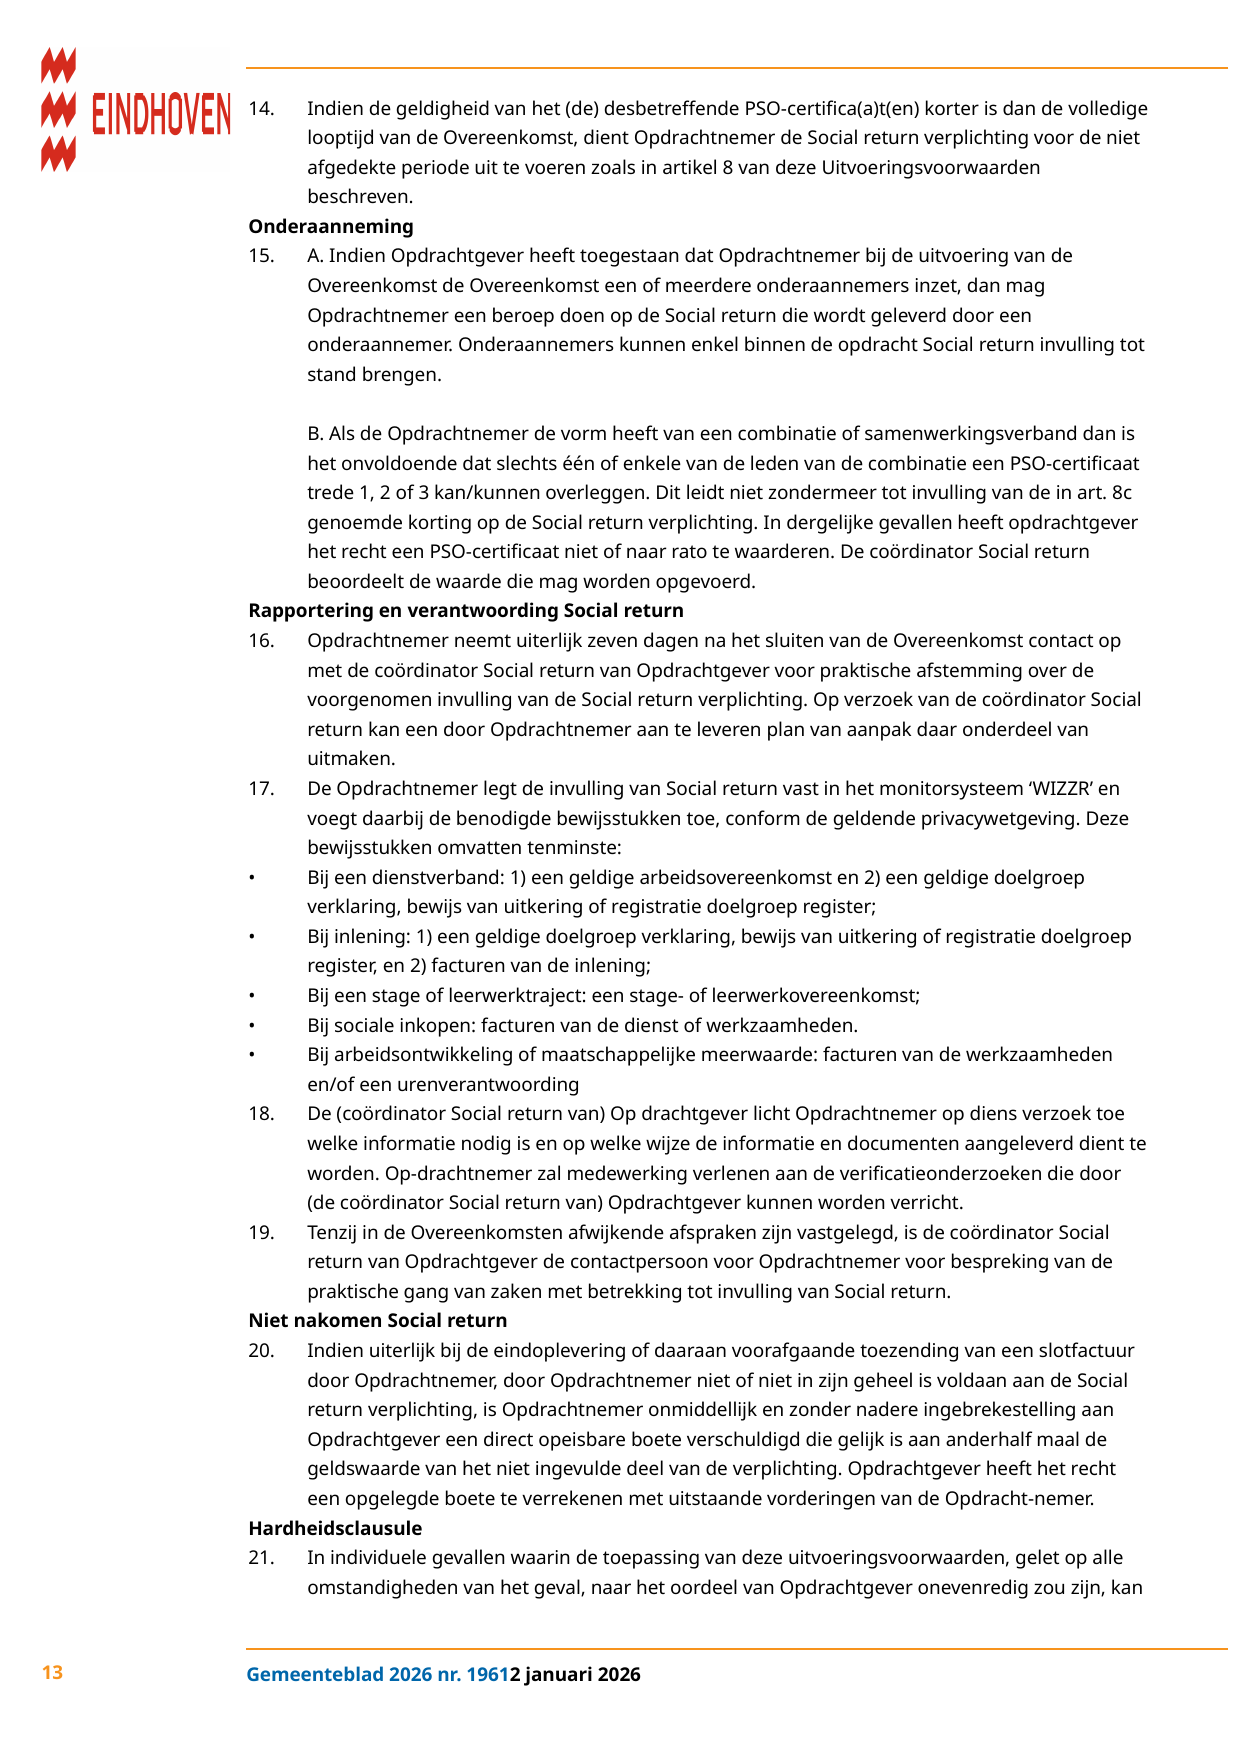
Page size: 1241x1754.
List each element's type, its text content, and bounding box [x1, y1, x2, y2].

list In individuele gevallen waarin de toepassing van deze uitvoeringsvoorwaarden, gelet op alle omstandigheden van het geval, naar het oordeel van Opdrachtgever onevenredig zou zijn, kan [248, 1544, 1152, 1600]
text Niet nakomen Social return [248, 1308, 1152, 1333]
list Bij arbeidsontwikkeling of maatschappelijke meerwaarde: facturen van de werkzaamheden en/of een urenverantwoording [248, 1041, 1152, 1097]
list Bij een stage of leerwerktraject: een stage- of leerwerkovereenkomst; [248, 982, 1152, 1008]
picture [41, 47, 231, 172]
list B. Als de Opdrachtnemer de vorm heeft van een combinatie of samenwerkingsverband dan is het onvoldoende dat slechts één of enkele van de leden van de combinatie een PSO-certificaat trede 1, 2 of 3 kan/kunnen overleggen. Dit leidt niet zondermeer tot invulling van de in art. 8c genoemde korting op de Social return verplichting. In dergelijke gevallen heeft opdrachtgever het recht een PSO-certificaat niet of naar rato te waarderen. De coördinator Social return beoordeelt de waarde die mag worden opgevoerd. [248, 420, 1152, 594]
text Onderaanneming [248, 213, 1152, 239]
text Rapportering en verantwoording Social return [248, 598, 1152, 623]
list Bij een dienstverband: 1) een geldige arbeidsovereenkomst en 2) een geldige doelgroep verklaring, bewijs van uitkering of registratie doelgroep register; [248, 864, 1152, 919]
list Tenzij in de Overeenkomsten afwijkende afspraken zijn vastgelegd, is de coördinator Social return van Opdrachtgever de contactpersoon voor Opdrachtnemer voor bespreking van de praktische gang van zaken met betrekking tot invulling van Social return. [248, 1219, 1152, 1304]
list Indien uiterlijk bij de eindoplevering of daaraan voorafgaande toezending van een slotfactuur door Opdrachtnemer, door Opdrachtnemer niet of niet in zijn geheel is voldaan aan de Social return verplichting, is Opdrachtnemer onmiddellijk en zonder nadere ingebrekestelling aan Opdrachtgever een direct opeisbare boete verschuldigd die gelijk is aan anderhalf maal de geldswaarde van het niet ingevulde deel van de verplichting. Opdrachtgever heeft het recht een opgelegde boete te verrekenen met uitstaande vorderingen van de Opdracht-nemer. [248, 1337, 1152, 1511]
list Bij inlening: 1) een geldige doelgroep verklaring, bewijs van uitkering of registratie doelgroep register, en 2) facturen van de inlening; [248, 923, 1152, 978]
list De Opdrachtnemer legt de invulling van Social return vast in het monitorsysteem ‘WIZZR’ en voegt daarbij de benodigde bewijsstukken toe, conform de geldende privacywetgeving. Deze bewijsstukken omvatten tenminste: [248, 775, 1152, 860]
list Indien de geldigheid van het (de) desbetreffende PSO-certifica(a)t(en) korter is dan de volledige looptijd van de Overeenkomst, dient Opdrachtnemer de Social return verplichting voor de niet afgedekte periode uit te voeren zoals in artikel 8 van deze Uitvoeringsvoorwaarden beschreven. [248, 95, 1152, 209]
list Bij sociale inkopen: facturen van de dienst of werkzaamheden. [248, 1012, 1152, 1038]
list A. Indien Opdrachtgever heeft toegestaan dat Opdrachtnemer bij de uitvoering van de Overeenkomst de Overeenkomst een of meerdere onderaannemers inzet, dan mag Opdrachtnemer een beroep doen op de Social return die wordt geleverd door een onderaannemer. Onderaannemers kunnen enkel binnen de opdracht Social return invulling tot stand brengen. [248, 243, 1152, 387]
list Opdrachtnemer neemt uiterlijk zeven dagen na het sluiten van de Overeenkomst contact op met de coördinator Social return van Opdrachtgever voor praktische afstemming over de voorgenomen invulling van de Social return verplichting. Op verzoek van de coördinator Social return kan een door Opdrachtnemer aan te leveren plan van aanpak daar onderdeel van uitmaken. [248, 627, 1152, 771]
list De (coördinator Social return van) Op drachtgever licht Opdrachtnemer op diens verzoek toe welke informatie nodig is en op welke wijze de informatie en documenten aangeleverd dient te worden. Op-drachtnemer zal medewerking verlenen aan de verificatieonderzoeken die door (de coördinator Social return van) Opdrachtgever kunnen worden verricht. [248, 1101, 1152, 1215]
text Hardheidsclausule [248, 1515, 1152, 1541]
